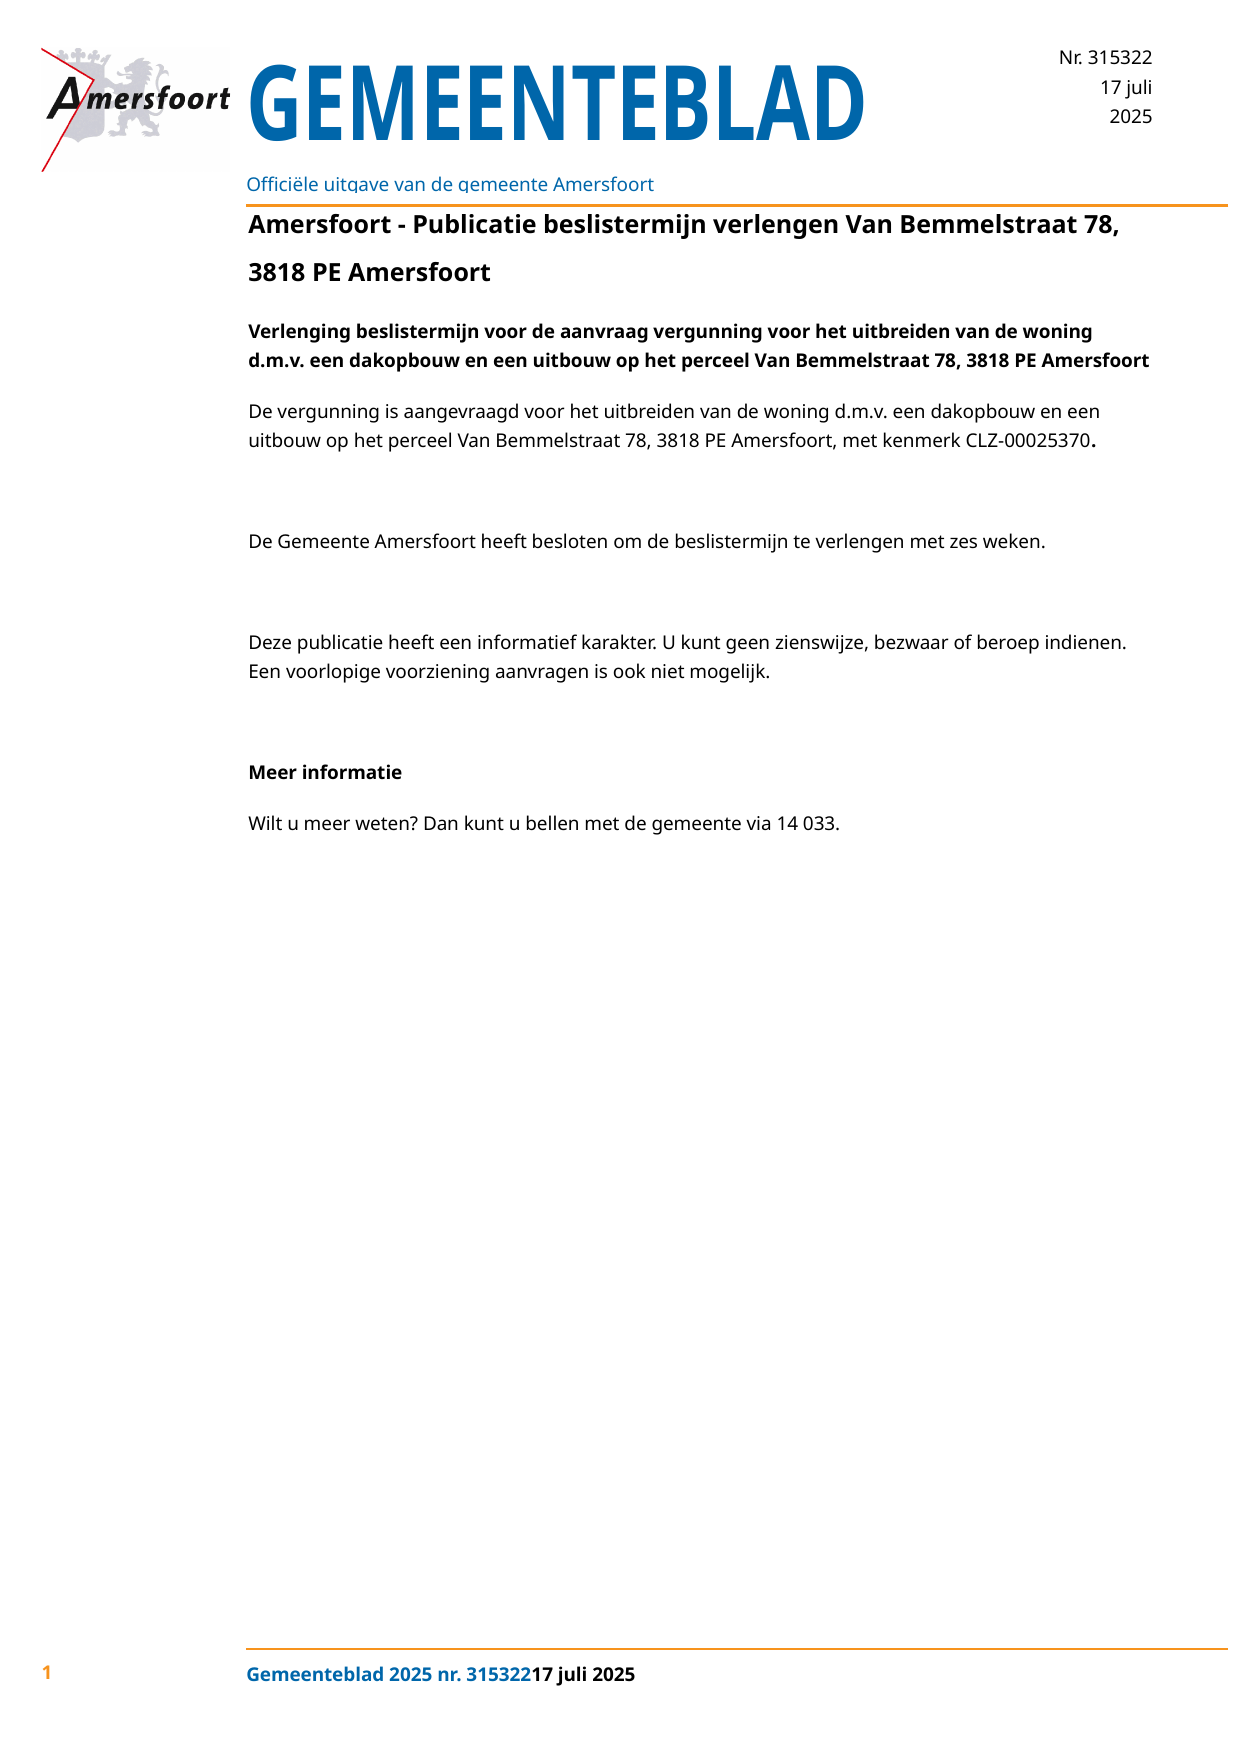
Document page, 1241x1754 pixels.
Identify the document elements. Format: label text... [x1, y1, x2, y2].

text Wilt u meer weten? Dan kunt u bellen met de gemeente via 14 033. [248, 810, 1152, 836]
picture [41, 47, 231, 172]
text De Gemeente Amersfoort heeft besloten om de beslistermijn te verlengen met zes weken. [248, 528, 1152, 554]
text Meer informatie [248, 759, 1152, 785]
text Amersfoort - Publicatie beslistermijn verlengen Van Bemmelstraat 78, 3818 PE Amersfoort [248, 207, 1152, 288]
text Deze publicatie heeft een informatief karakter. U kunt geen zienswijze, bezwaar of beroep indienen. Een voorlopige voorziening aanvragen is ook niet mogelijk. [248, 629, 1152, 684]
text De vergunning is aangevraagd voor het uitbreiden van de woning d.m.v. een dakopbouw en een uitbouw op het perceel Van Bemmelstraat 78, 3818 PE Amersfoort, met kenmerk CLZ-00025370. [248, 398, 1152, 453]
text Verlenging beslistermijn voor de aanvraag vergunning voor het uitbreiden van de woning d.m.v. een dakopbouw en een uitbouw op het perceel Van Bemmelstraat 78, 3818 PE Amersfoort [248, 318, 1152, 373]
